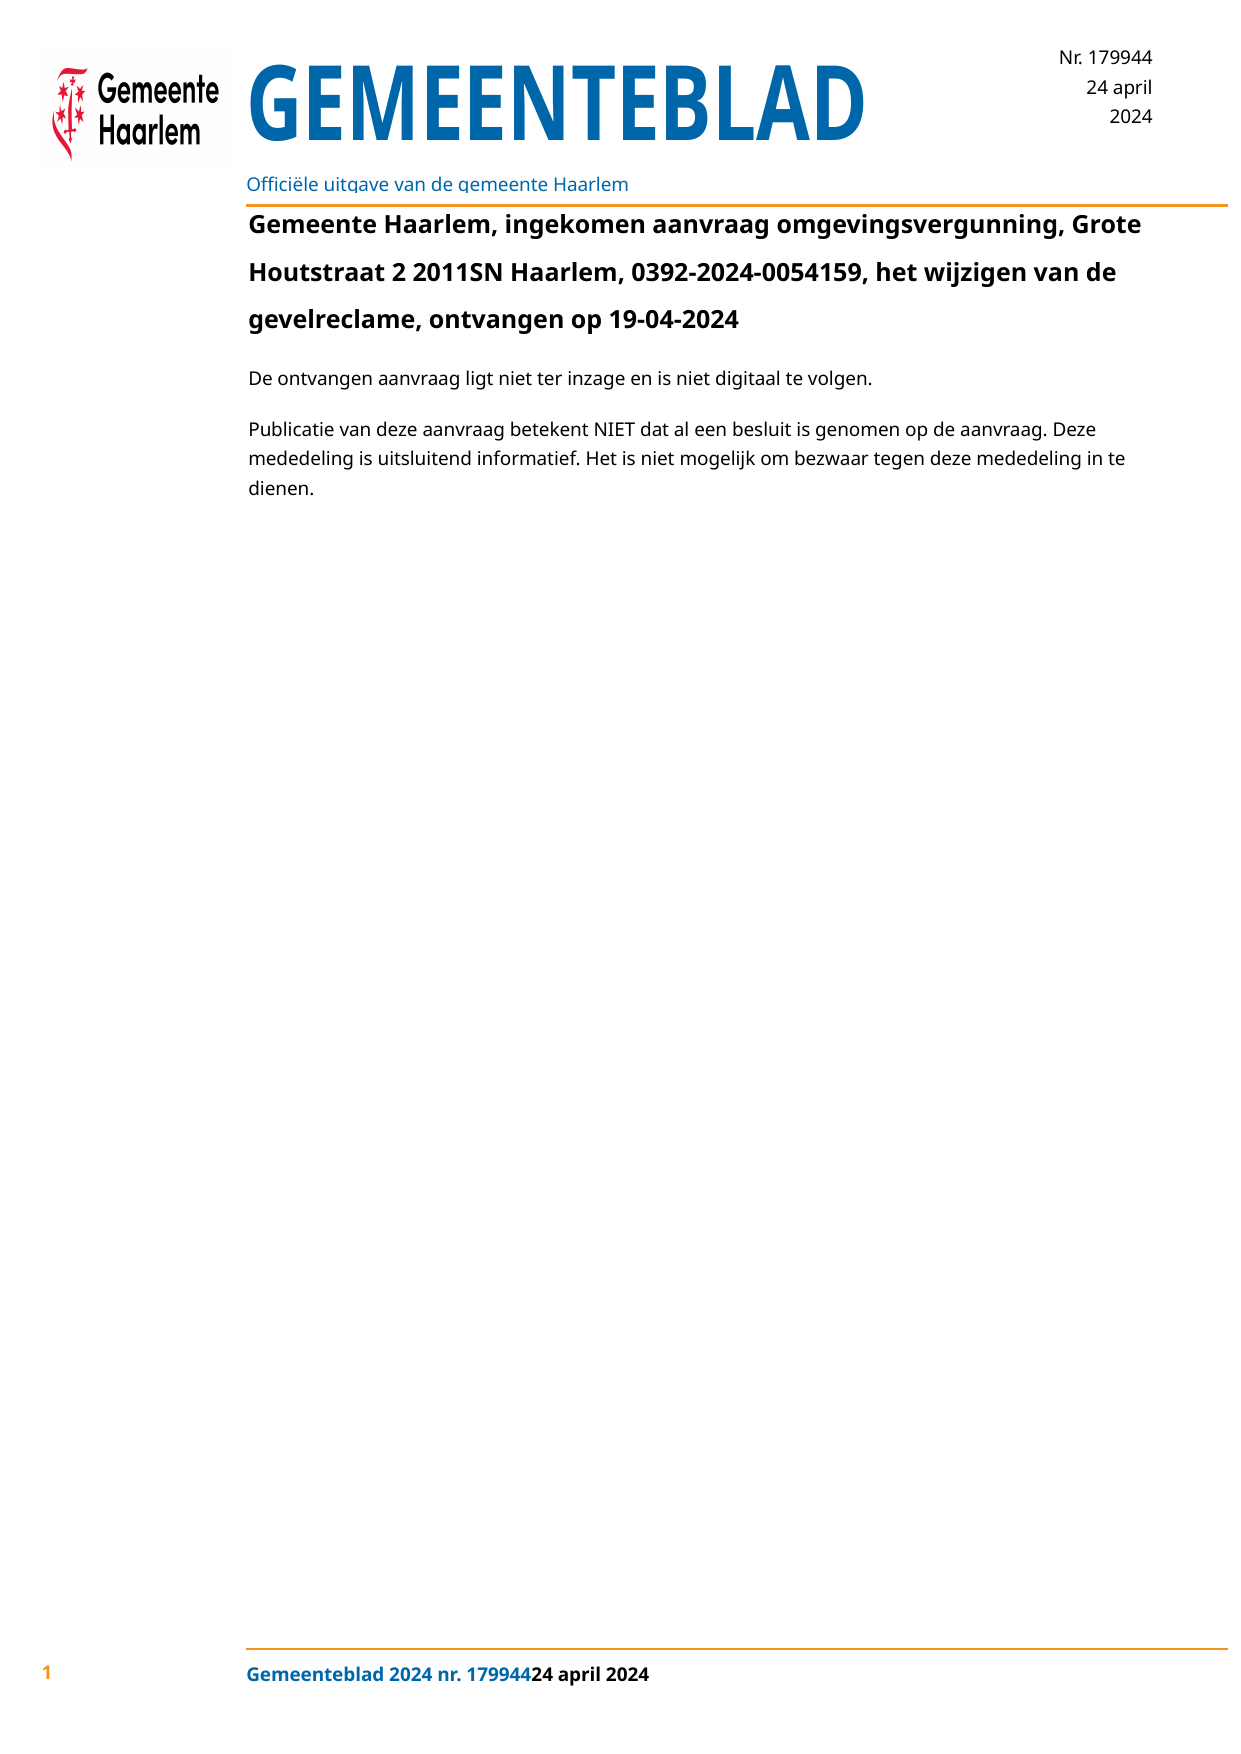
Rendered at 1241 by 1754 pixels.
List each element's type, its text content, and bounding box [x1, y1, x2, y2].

picture [41, 47, 231, 172]
text Publicatie van deze aanvraag betekent NIET dat al een besluit is genomen op de aanvraag. Deze mededeling is uitsluitend informatief. Het is niet mogelijk om bezwaar tegen deze mededeling in te dienen. [248, 416, 1152, 501]
text De ontvangen aanvraag ligt niet ter inzage en is niet digitaal te volgen. [248, 366, 1152, 391]
text Gemeente Haarlem, ingekomen aanvraag omgevingsvergunning, Grote Houtstraat 2 2011SN Haarlem, 0392-2024-0054159, het wijzigen van de gevelreclame, ontvangen op 19-04-2024 [248, 207, 1152, 336]
